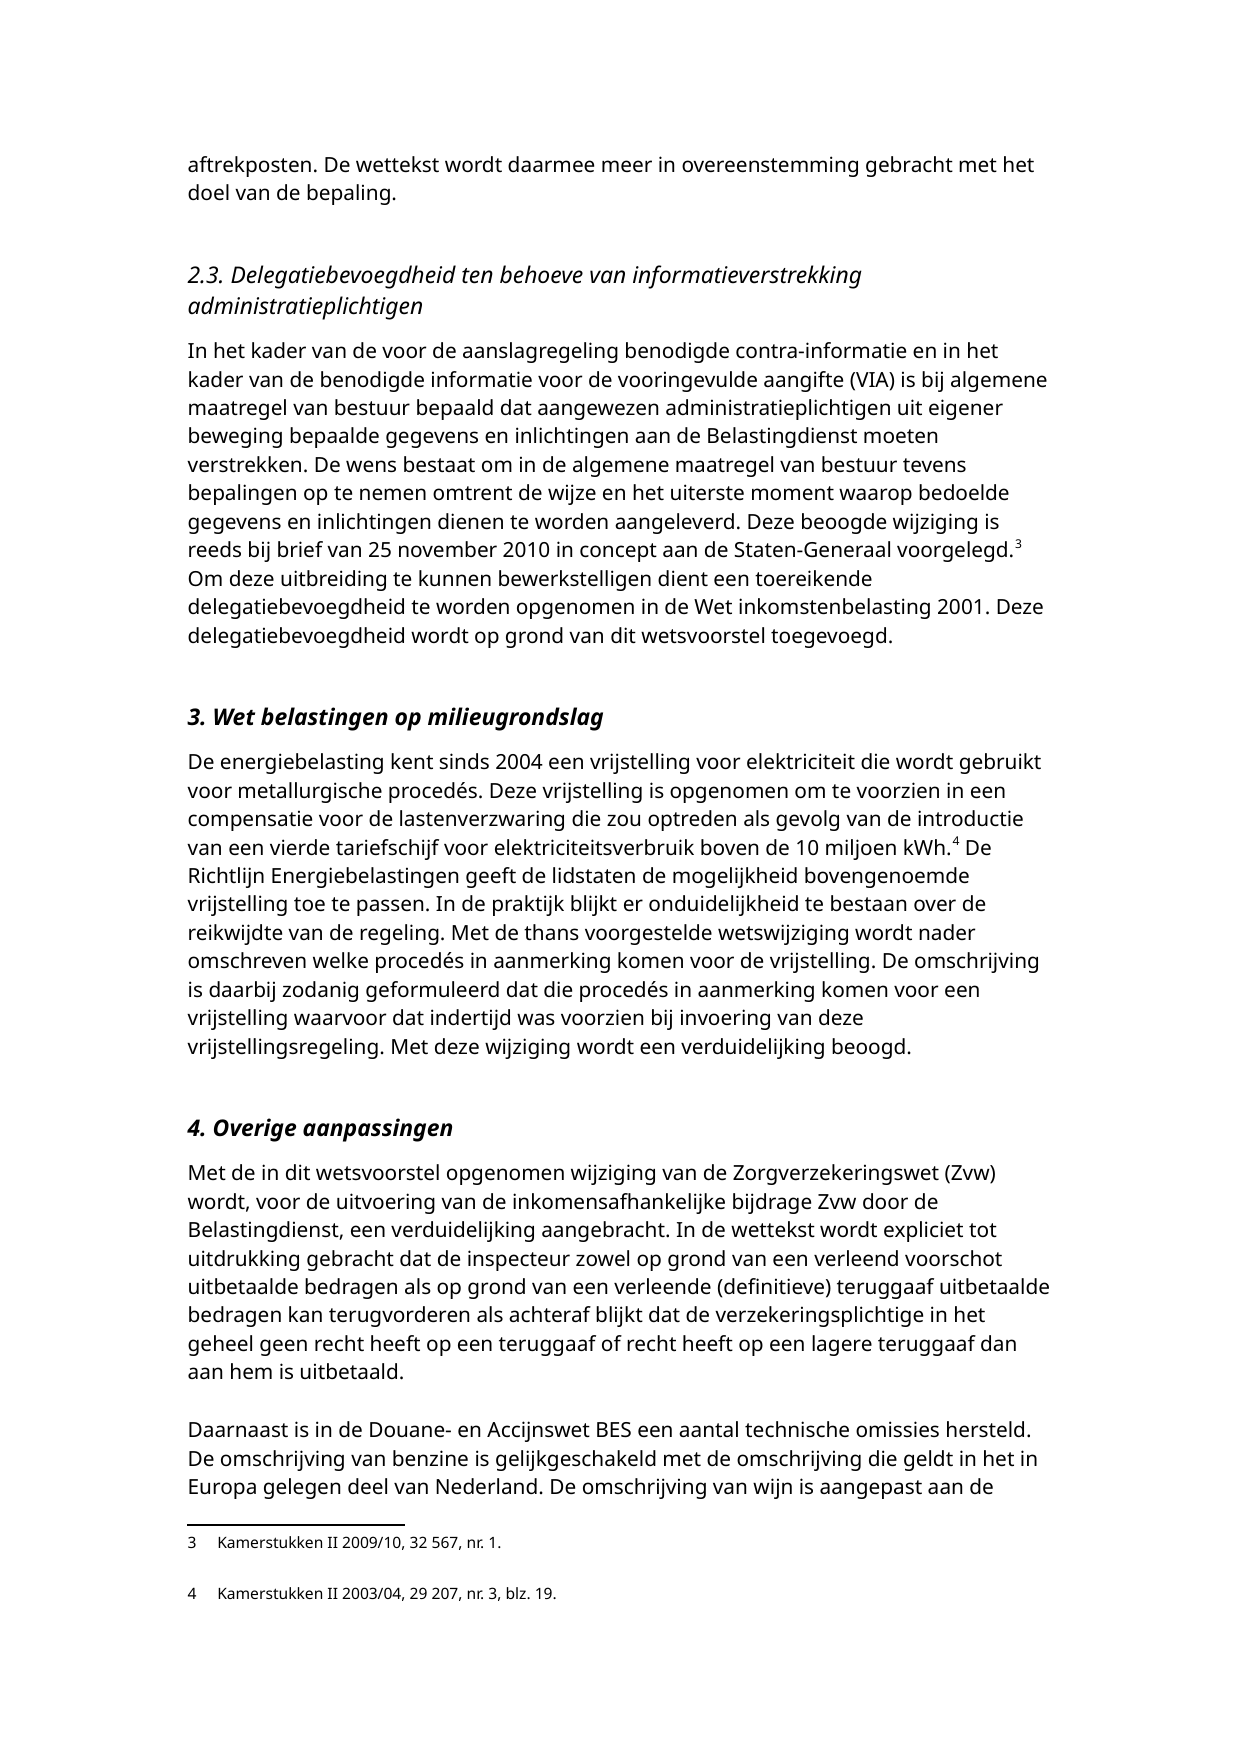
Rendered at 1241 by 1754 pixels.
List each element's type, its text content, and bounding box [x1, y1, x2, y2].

text Kamerstukken II 2003/04, 29 207, nr. 3, blz. 19. [187, 1575, 1053, 1604]
text In het kader van de voor de aanslagregeling benodigde contra-informatie en in het kader van de benodigde informatie voor de vooringevulde aangifte (VIA) is bij algemene maatregel van bestuur bepaald dat aangewezen administratieplichtigen uit eigener beweging bepaalde gegevens en inlichtingen aan de Belastingdienst moeten verstrekken. De wens bestaat om in de algemene maatregel van bestuur tevens bepalingen op te nemen omtrent de wijze en het uiterste moment waarop bedoelde gegevens en inlichtingen dienen te worden aangeleverd. Deze beoogde wijziging is reeds bij brief van 25 november 2010 in concept aan de Staten-Generaal voorgelegd. Om deze uitbreiding te kunnen bewerkstelligen dient een toereikende delegatiebevoegdheid te worden opgenomen in de Wet inkomstenbelasting 2001. Deze delegatiebevoegdheid wordt op grond van dit wetsvoorstel toegevoegd. [187, 336, 1053, 649]
subtitle 2.3. Delegatiebevoegdheid ten behoeve van informatieverstrekking administratieplichtigen [187, 259, 1053, 321]
text aftrekposten. De wettekst wordt daarmee meer in overeenstemming gebracht met het doel van de bepaling. [187, 150, 1053, 207]
text Met de in dit wetsvoorstel opgenomen wijziging van de Zorgverzekeringswet (Zvw) wordt, voor de uitvoering van de inkomensafhankelijke bijdrage Zvw door de Belastingdienst, een verduidelijking aangebracht. In de wettekst wordt expliciet tot uitdrukking gebracht dat de inspecteur zowel op grond van een verleend voorschot uitbetaalde bedragen als op grond van een verleende (definitieve) teruggaaf uitbetaalde bedragen kan terugvorderen als achteraf blijkt dat de verzekeringsplichtige in het geheel geen recht heeft op een teruggaaf of recht heeft op een lagere teruggaaf dan aan hem is uitbetaald. [187, 1158, 1053, 1386]
subtitle 4. Overige aanpassingen [187, 1112, 1053, 1143]
text Daarnaast is in de Douane- en Accijnswet BES een aantal technische omissies hersteld. De omschrijving van benzine is gelijkgeschakeld met de omschrijving die geldt in het in Europa gelegen deel van Nederland. De omschrijving van wijn is aangepast aan de [187, 1415, 1053, 1501]
text De energiebelasting kent sinds 2004 een vrijstelling voor elektriciteit die wordt gebruikt voor metallurgische procedés. Deze vrijstelling is opgenomen om te voorzien in een compensatie voor de lastenverzwaring die zou optreden als gevolg van de introductie van een vierde tariefschijf voor elektriciteitsverbruik boven de 10 miljoen kWh. De Richtlijn Energiebelastingen geeft de lidstaten de mogelijkheid bovengenoemde vrijstelling toe te passen. In de praktijk blijkt er onduidelijkheid te bestaan over de reikwijdte van de regeling. Met de thans voorgestelde wetswijziging wordt nader omschreven welke procedés in aanmerking komen voor de vrijstelling. De omschrijving is daarbij zodanig geformuleerd dat die procedés in aanmerking komen voor een vrijstelling waarvoor dat indertijd was voorzien bij invoering van deze vrijstellingsregeling. Met deze wijziging wordt een verduidelijking beoogd. [187, 747, 1053, 1060]
text Kamerstukken II 2009/10, 32 567, nr. 1. [187, 1517, 1053, 1545]
subtitle 3. Wet belastingen op milieugrondslag [187, 701, 1053, 732]
